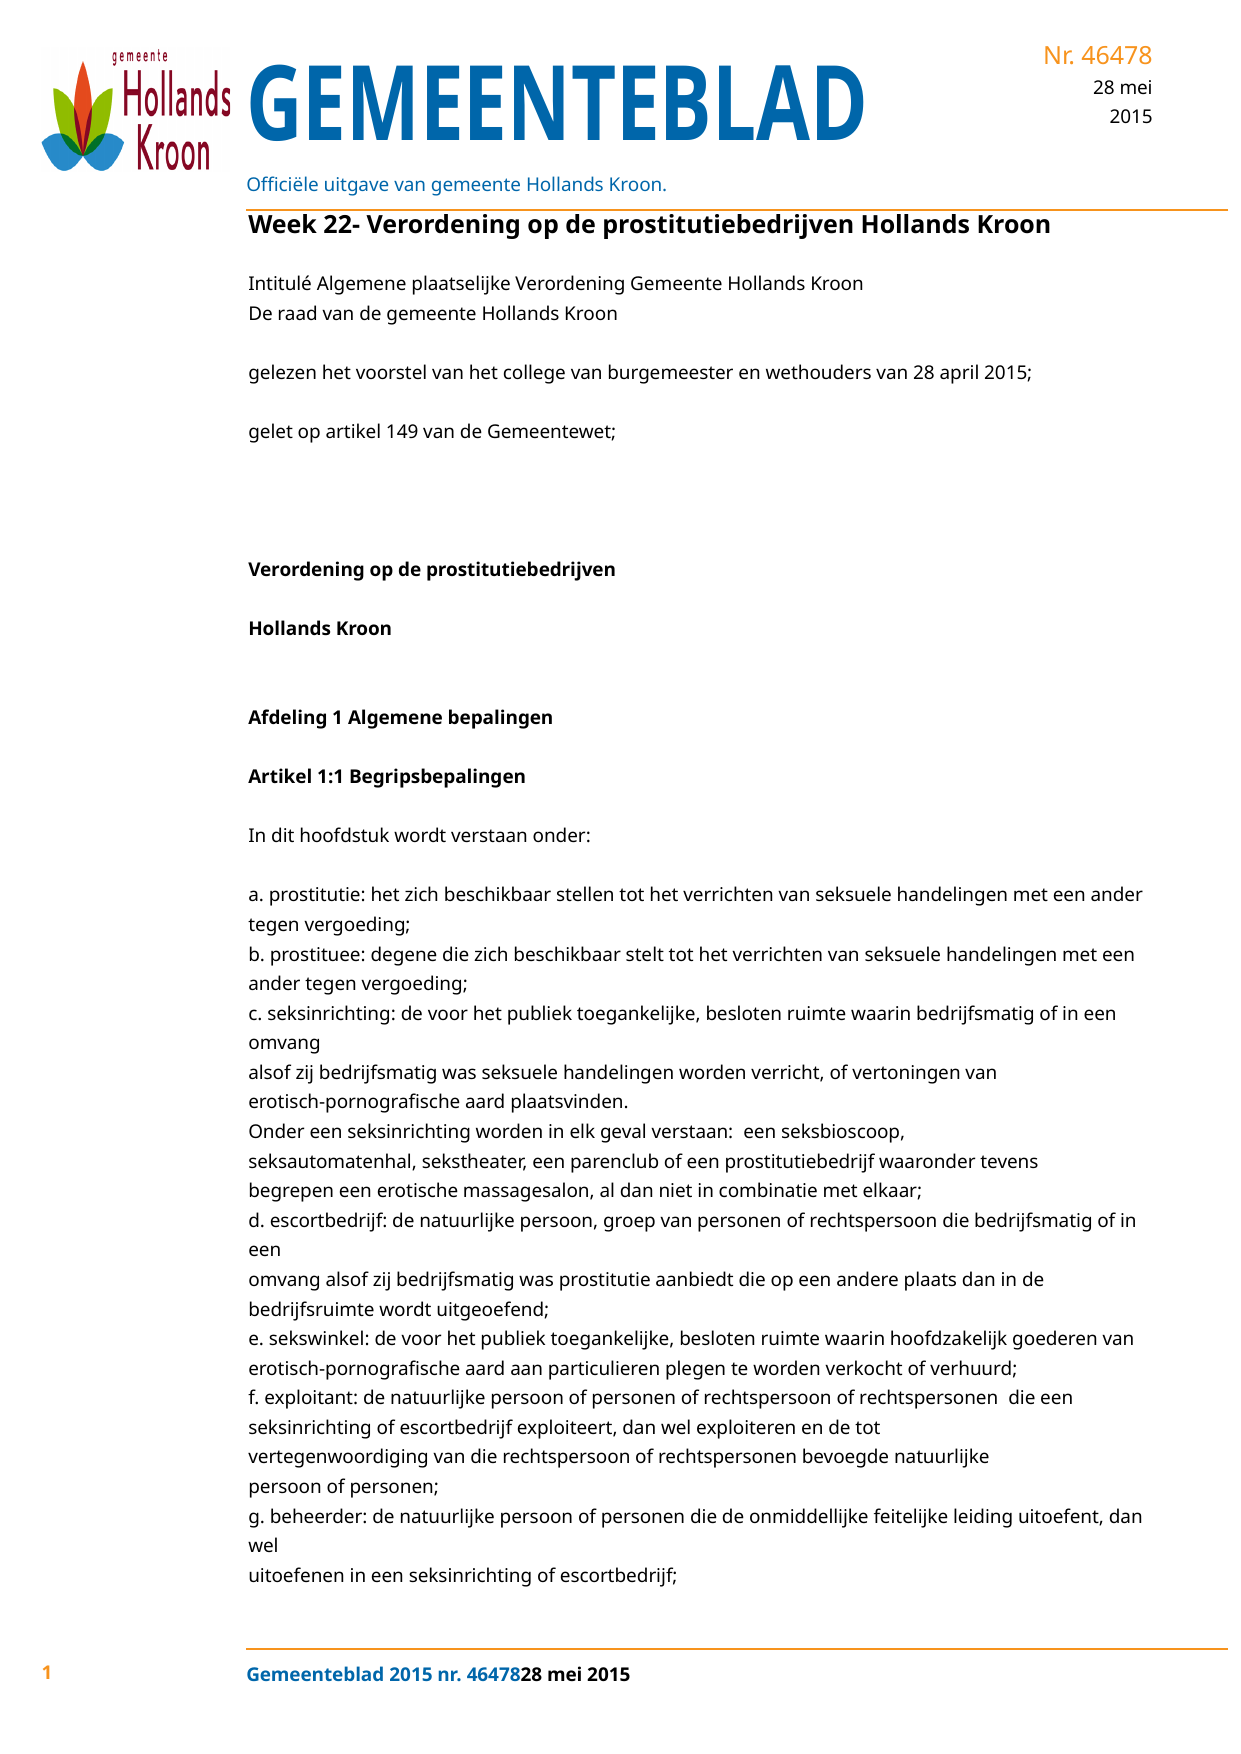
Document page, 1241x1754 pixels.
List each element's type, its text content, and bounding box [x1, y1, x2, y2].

text g. beheerder: de natuurlijke persoon of personen die de onmiddellijke feitelijke leiding uitoefent, dan wel [248, 1503, 1152, 1558]
text erotisch-pornografische aard aan particulieren plegen te worden verkocht of verhuurd; [248, 1355, 1152, 1381]
text alsof zij bedrijfsmatig was seksuele handelingen worden verricht, of vertoningen van [248, 1059, 1152, 1085]
text uitoefenen in een seksinrichting of escortbedrijf; [248, 1562, 1152, 1588]
text e. sekswinkel: de voor het publiek toegankelijke, besloten ruimte waarin hoofdzakelijk goederen van [248, 1325, 1152, 1351]
text d. escortbedrijf: de natuurlijke persoon, groep van personen of rechtspersoon die bedrijfsmatig of in een [248, 1207, 1152, 1262]
text omvang alsof zij bedrijfsmatig was prostitutie aanbiedt die op een andere plaats dan in de [248, 1266, 1152, 1292]
text seksautomatenhal, sekstheater, een parenclub of een prostitutiebedrijf waaronder tevens [248, 1148, 1152, 1174]
text seksinrichting of escortbedrijf exploiteert, dan wel exploiteren en de tot [248, 1414, 1152, 1440]
text persoon of personen; [248, 1473, 1152, 1499]
text b. prostituee: degene die zich beschikbaar stelt tot het verrichten van seksuele handelingen met een [248, 941, 1152, 967]
picture [41, 47, 231, 172]
text De raad van de gemeente Hollands Kroon [248, 300, 1152, 326]
text In dit hoofdstuk wordt verstaan onder: [248, 822, 1152, 848]
text gelet op artikel 149 van de Gemeentewet; [248, 418, 1152, 444]
text Week 22- Verordening op de prostitutiebedrijven Hollands Kroon [248, 211, 1152, 241]
text Artikel 1:1 Begripsbepalingen [248, 763, 1152, 789]
text gelezen het voorstel van het college van burgemeester en wethouders van 28 april 2015; [248, 359, 1152, 385]
text f. exploitant: de natuurlijke persoon of personen of rechtspersoon of rechtspersonen die een [248, 1384, 1152, 1410]
text Hollands Kroon [248, 615, 1152, 641]
text erotisch-pornografische aard plaatsvinden. [248, 1089, 1152, 1114]
text bedrijfsruimte wordt uitgeoefend; [248, 1296, 1152, 1322]
text tegen vergoeding; [248, 911, 1152, 937]
text Intitulé Algemene plaatselijke Verordening Gemeente Hollands Kroon [248, 270, 1152, 296]
text Verordening op de prostitutiebedrijven [248, 556, 1152, 582]
text ander tegen vergoeding; [248, 970, 1152, 996]
text c. seksinrichting: de voor het publiek toegankelijke, besloten ruimte waarin bedrijfsmatig of in een omvang [248, 1000, 1152, 1055]
text vertegenwoordiging van die rechtspersoon of rechtspersonen bevoegde natuurlijke [248, 1444, 1152, 1469]
text Onder een seksinrichting worden in elk geval verstaan: een seksbioscoop, [248, 1118, 1152, 1144]
text Afdeling 1 Algemene bepalingen [248, 704, 1152, 730]
text a. prostitutie: het zich beschikbaar stellen tot het verrichten van seksuele handelingen met een ander [248, 882, 1152, 907]
text begrepen een erotische massagesalon, al dan niet in combinatie met elkaar; [248, 1177, 1152, 1203]
